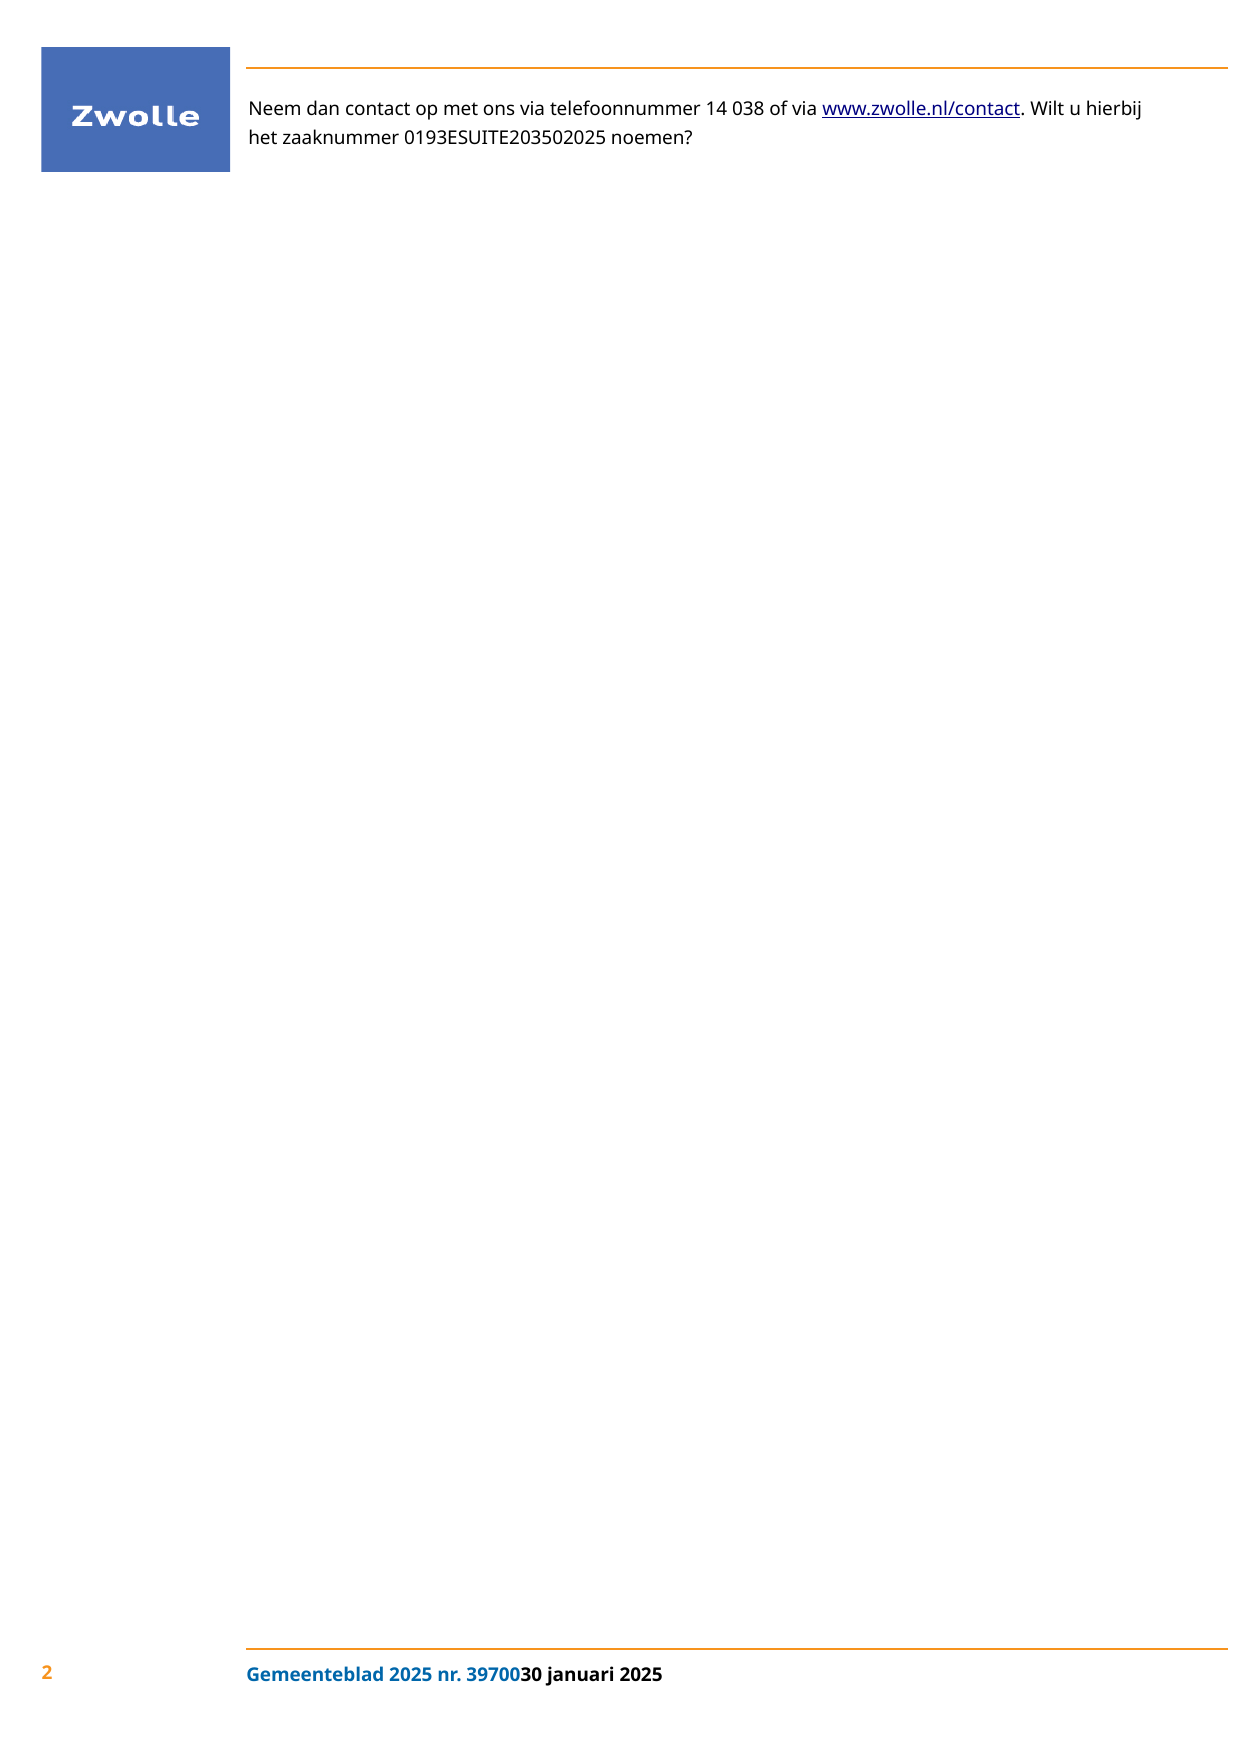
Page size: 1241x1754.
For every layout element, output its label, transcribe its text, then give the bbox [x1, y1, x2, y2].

text Neem dan contact op met ons via telefoonnummer 14 038 of via www.zwolle.nl/contact. Wilt u hierbij het zaaknummer 0193ESUITE203502025 noemen? [248, 95, 1152, 150]
picture [41, 47, 231, 172]
